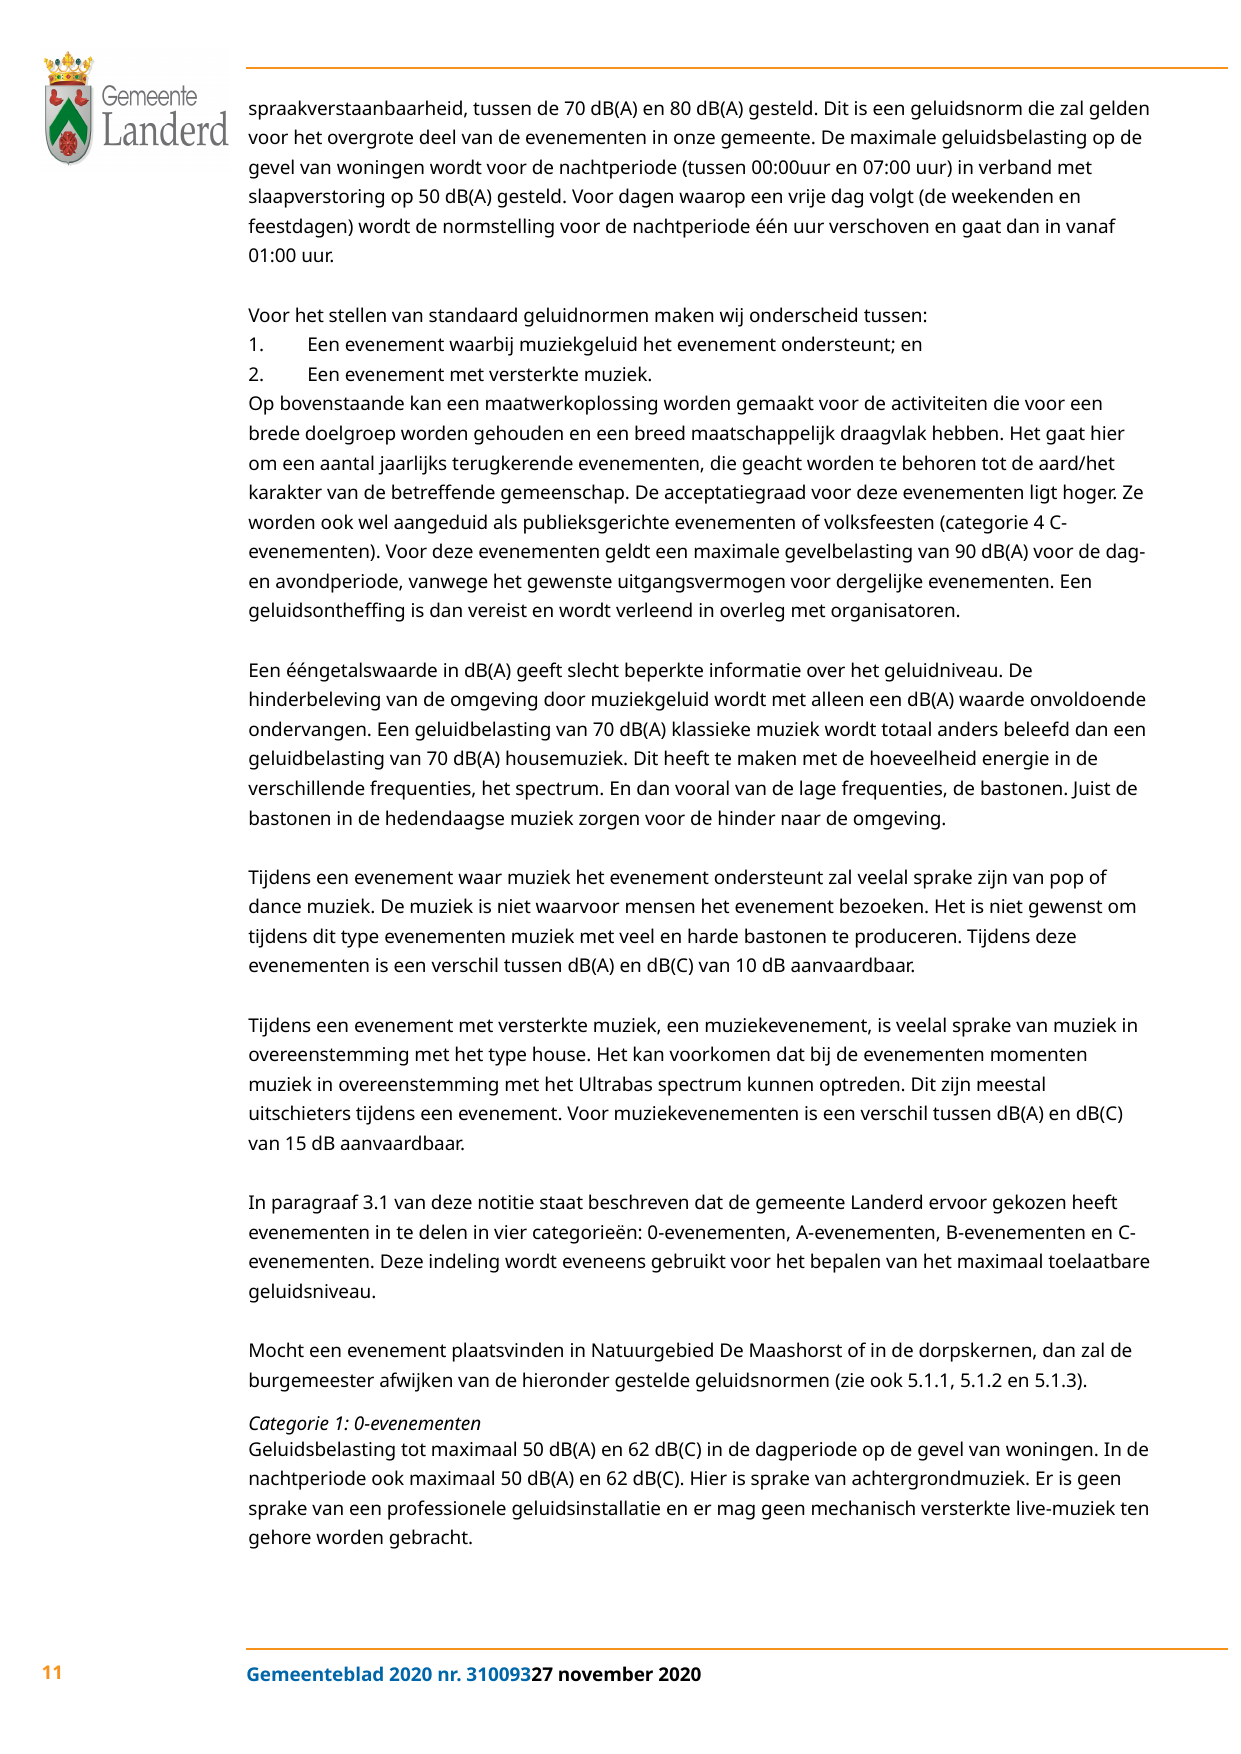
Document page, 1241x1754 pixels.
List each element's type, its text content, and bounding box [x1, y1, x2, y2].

text Categorie 1: 0-evenementen [248, 1410, 1152, 1436]
list Een evenement met versterkte muziek. [248, 361, 1152, 387]
text Mocht een evenement plaatsvinden in Natuurgebied De Maashorst of in de dorpskernen, dan zal de burgemeester afwijken van de hieronder gestelde geluidsnormen (zie ook 5.1.1, 5.1.2 en 5.1.3). [248, 1337, 1152, 1393]
picture [41, 47, 231, 172]
text Voor het stellen van standaard geluidnormen maken wij onderscheid tussen: [248, 302, 1152, 328]
text Geluidsbelasting tot maximaal 50 dB(A) en 62 dB(C) in de dagperiode op de gevel van woningen. In de nachtperiode ook maximaal 50 dB(A) en 62 dB(C). Hier is sprake van achtergrondmuziek. Er is geen sprake van een professionele geluidsinstallatie en er mag geen mechanisch versterkte live-muziek ten gehore worden gebracht. [248, 1436, 1152, 1550]
text Tijdens een evenement waar muziek het evenement ondersteunt zal veelal sprake zijn van pop of dance muziek. De muziek is niet waarvoor mensen het evenement bezoeken. Het is niet gewenst om tijdens dit type evenementen muziek met veel en harde bastonen te produceren. Tijdens deze evenementen is een verschil tussen dB(A) en dB(C) van 10 dB aanvaardbaar. [248, 864, 1152, 978]
text In paragraaf 3.1 van deze notitie staat beschreven dat de gemeente Landerd ervoor gekozen heeft evenementen in te delen in vier categorieën: 0-evenementen, A-evenementen, B-evenementen en C-evenementen. Deze indeling wordt eveneens gebruikt voor het bepalen van het maximaal toelaatbare geluidsniveau. [248, 1189, 1152, 1304]
text Op bovenstaande kan een maatwerkoplossing worden gemaakt voor de activiteiten die voor een brede doelgroep worden gehouden en een breed maatschappelijk draagvlak hebben. Het gaat hier om een aantal jaarlijks terugkerende evenementen, die geacht worden te behoren tot de aard/het karakter van de betreffende gemeenschap. De acceptatiegraad voor deze evenementen ligt hoger. Ze worden ook wel aangeduid als publieksgerichte evenementen of volksfeesten (categorie 4 C-evenementen). Voor deze evenementen geldt een maximale gevelbelasting van 90 dB(A) voor de dag- en avondperiode, vanwege het gewenste uitgangsvermogen voor dergelijke evenementen. Een geluidsontheffing is dan vereist en wordt verleend in overleg met organisatoren. [248, 391, 1152, 623]
text Een ééngetalswaarde in dB(A) geeft slecht beperkte informatie over het geluidniveau. De hinderbeleving van de omgeving door muziekgeluid wordt met alleen een dB(A) waarde onvoldoende ondervangen. Een geluidbelasting van 70 dB(A) klassieke muziek wordt totaal anders beleefd dan een geluidbelasting van 70 dB(A) housemuziek. Dit heeft te maken met de hoeveelheid energie in de verschillende frequenties, het spectrum. En dan vooral van de lage frequenties, de bastonen. Juist de bastonen in de hedendaagse muziek zorgen voor de hinder naar de omgeving. [248, 657, 1152, 831]
text Tijdens een evenement met versterkte muziek, een muziekevenement, is veelal sprake van muziek in overeenstemming met het type house. Het kan voorkomen dat bij de evenementen momenten muziek in overeenstemming met het Ultrabas spectrum kunnen optreden. Dit zijn meestal uitschieters tijdens een evenement. Voor muziekevenementen is een verschil tussen dB(A) en dB(C) van 15 dB aanvaardbaar. [248, 1012, 1152, 1156]
list Een evenement waarbij muziekgeluid het evenement ondersteunt; en [248, 331, 1152, 357]
text spraakverstaanbaarheid, tussen de 70 dB(A) en 80 dB(A) gesteld. Dit is een geluidsnorm die zal gelden voor het overgrote deel van de evenementen in onze gemeente. De maximale geluidsbelasting op de gevel van woningen wordt voor de nachtperiode (tussen 00:00uur en 07:00 uur) in verband met slaapverstoring op 50 dB(A) gesteld. Voor dagen waarop een vrije dag volgt (de weekenden en feestdagen) wordt de normstelling voor de nachtperiode één uur verschoven en gaat dan in vanaf 01:00 uur. [248, 95, 1152, 268]
